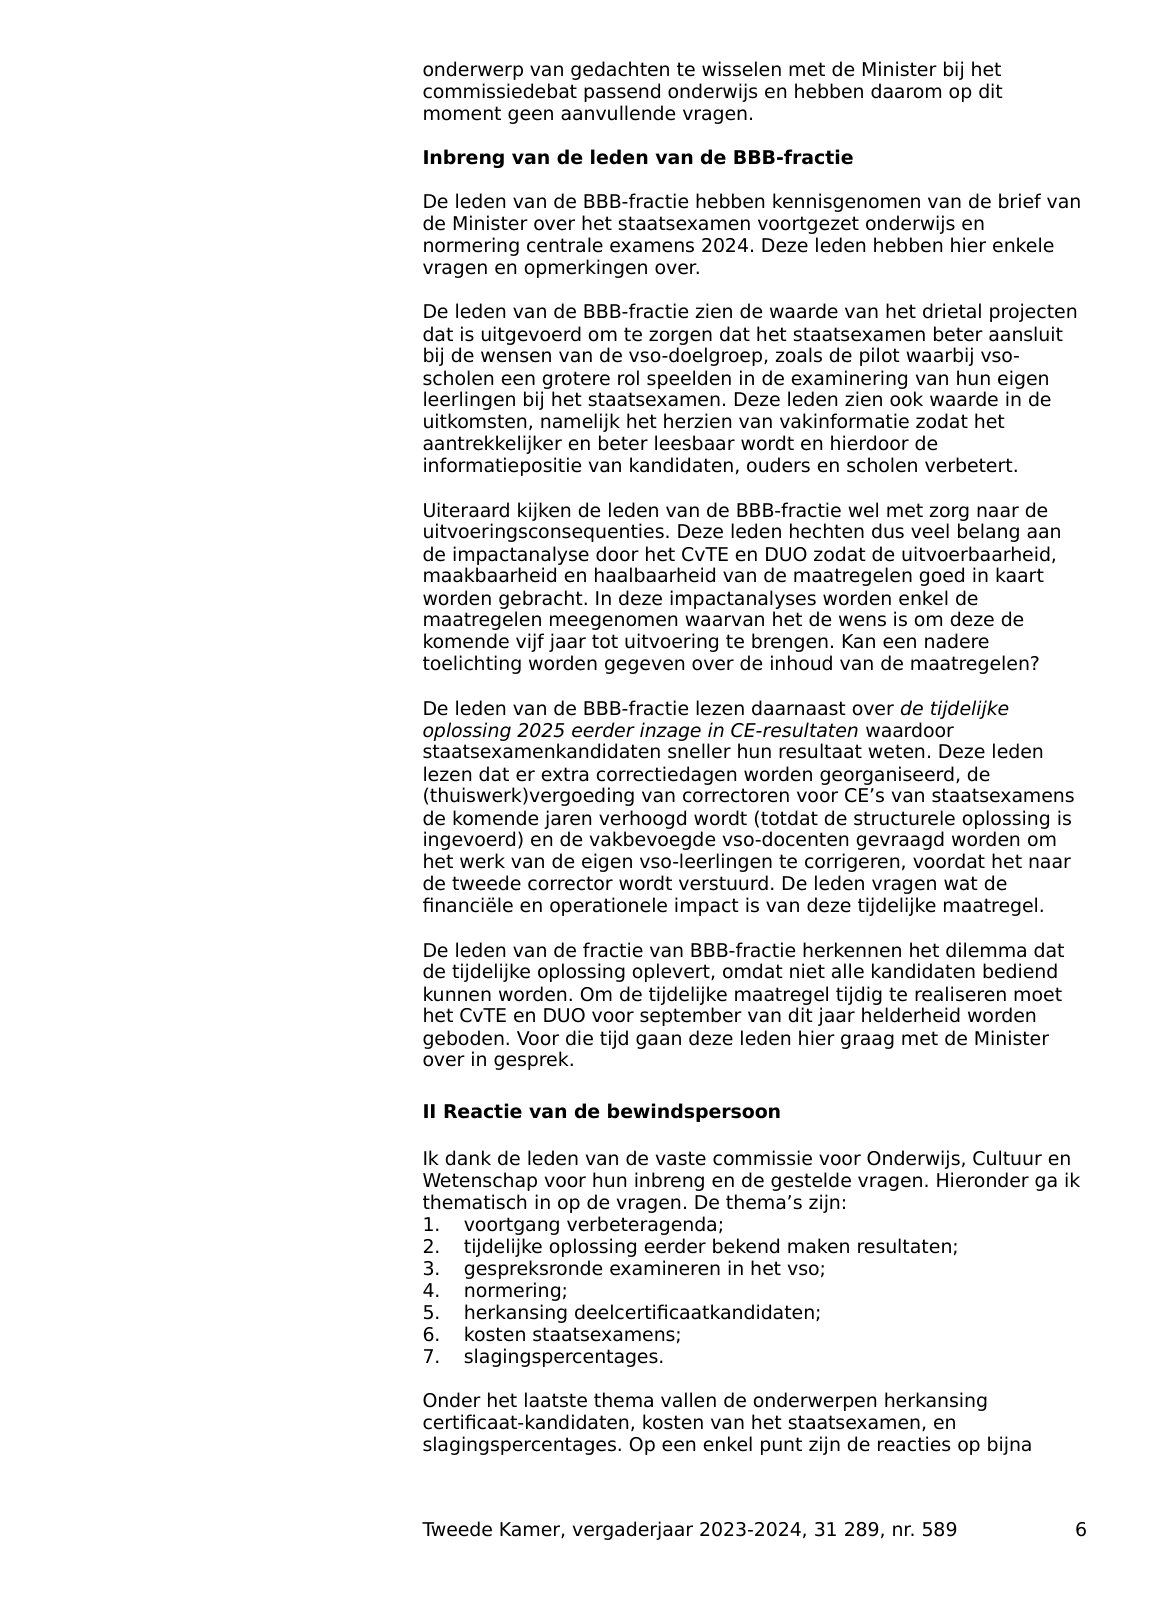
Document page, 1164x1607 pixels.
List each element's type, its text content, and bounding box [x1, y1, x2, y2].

text De leden van de BBB-fractie zien de waarde van het drietal projecten dat is uitgevoerd om te zorgen dat het staatsexamen beter aansluit bij de wensen van de vso-doelgroep, zoals de pilot waarbij vso-scholen een grotere rol speelden in de examinering van hun eigen leerlingen bij het staatsexamen. Deze leden zien ook waarde in de uitkomsten, namelijk het herzien van vakinformatie zodat het aantrekkelijker en beter leesbaar wordt en hierdoor de informatiepositie van kandidaten, ouders en scholen verbetert. [422, 301, 1087, 477]
subtitle II Reactie van de bewindspersoon [422, 1101, 1087, 1123]
text 2. tijdelijke oplossing eerder bekend maken resultaten; [422, 1236, 1087, 1258]
text 3. gespreksronde examineren in het vso; [422, 1258, 1087, 1280]
text Onder het laatste thema vallen de onderwerpen herkansing certificaat-kandidaten, kosten van het staatsexamen, en slagingspercentages. Op een enkel punt zijn de reacties op bijna [422, 1390, 1087, 1456]
text De leden van de BBB-fractie lezen daarnaast over de tijdelijke oplossing 2025 eerder inzage in CE-resultaten waardoor staatsexamenkandidaten sneller hun resultaat weten. Deze leden lezen dat er extra correctiedagen worden georganiseerd, de (thuiswerk)vergoeding van correctoren voor CE’s van staatsexamens de komende jaren verhoogd wordt (totdat de structurele oplossing is ingevoerd) en de vakbevoegde vso-docenten gevraagd worden om het werk van de eigen vso-leerlingen te corrigeren, voordat het naar de tweede corrector wordt verstuurd. De leden vragen wat de financiële en operationele impact is van deze tijdelijke maatregel. [422, 697, 1087, 917]
text Uiteraard kijken de leden van de BBB-fractie wel met zorg naar de uitvoeringsconsequenties. Deze leden hechten dus veel belang aan de impactanalyse door het CvTE en DUO zodat de uitvoerbaarheid, maakbaarheid en haalbaarheid van de maatregelen goed in kaart worden gebracht. In deze impactanalyses worden enkel de maatregelen meegenomen waarvan het de wens is om deze de komende vijf jaar tot uitvoering te brengen. Kan een nadere toelichting worden gegeven over de inhoud van de maatregelen? [422, 499, 1087, 675]
text De leden van de fractie van BBB-fractie herkennen het dilemma dat de tijdelijke oplossing oplevert, omdat niet alle kandidaten bediend kunnen worden. Om de tijdelijke maatregel tijdig te realiseren moet het CvTE en DUO voor september van dit jaar helderheid worden geboden. Voor die tijd gaan deze leden hier graag met de Minister over in gesprek. [422, 939, 1087, 1071]
text 7. slagingspercentages. [422, 1346, 1087, 1368]
text onderwerp van gedachten te wisselen met de Minister bij het commissiedebat passend onderwijs en hebben daarom op dit moment geen aanvullende vragen. [422, 59, 1087, 125]
text 4. normering; [422, 1280, 1087, 1302]
text 1. voortgang verbeteragenda; [422, 1214, 1087, 1236]
subtitle Inbreng van de leden van de BBB-fractie [422, 147, 1087, 169]
text 5. herkansing deelcertificaatkandidaten; [422, 1302, 1087, 1324]
text 6. kosten staatsexamens; [422, 1324, 1087, 1346]
text De leden van de BBB-fractie hebben kennisgenomen van de brief van de Minister over het staatsexamen voortgezet onderwijs en normering centrale examens 2024. Deze leden hebben hier enkele vragen en opmerkingen over. [422, 191, 1087, 279]
text Ik dank de leden van de vaste commissie voor Onderwijs, Cultuur en Wetenschap voor hun inbreng en de gestelde vragen. Hieronder ga ik thematisch in op de vragen. De thema’s zijn: [422, 1148, 1087, 1214]
